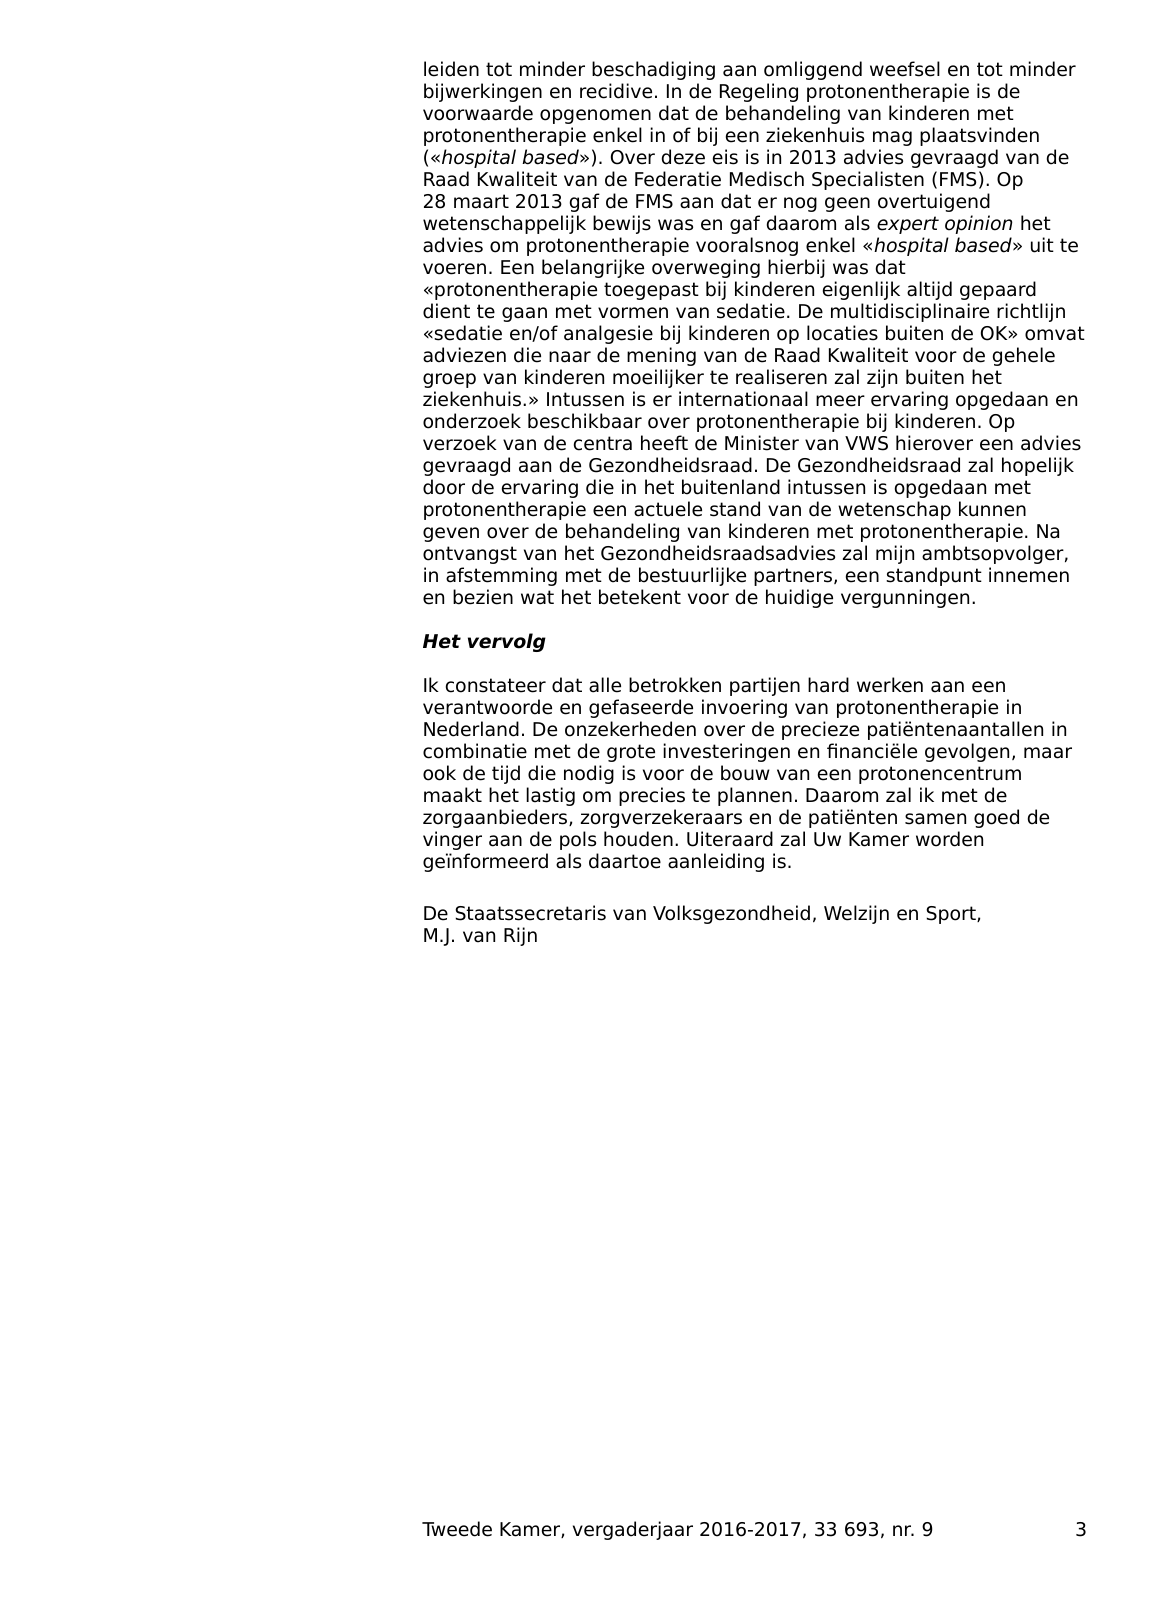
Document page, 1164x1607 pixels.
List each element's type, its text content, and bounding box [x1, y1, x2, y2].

text Ik constateer dat alle betrokken partijen hard werken aan een verantwoorde en gefaseerde invoering van protonentherapie in Nederland. De onzekerheden over de precieze patiëntenaantallen in combinatie met de grote investeringen en financiële gevolgen, maar ook de tijd die nodig is voor de bouw van een protonencentrum maakt het lastig om precies te plannen. Daarom zal ik met de zorgaanbieders, zorgverzekeraars en de patiënten samen goed de vinger aan de pols houden. Uiteraard zal Uw Kamer worden geïnformeerd als daartoe aanleiding is. [422, 675, 1087, 873]
subtitle Het vervolg [422, 631, 1087, 653]
text De Staatssecretaris van Volksgezondheid, Welzijn en Sport, M.J. van Rijn [422, 903, 1087, 947]
text leiden tot minder beschadiging aan omliggend weefsel en tot minder bijwerkingen en recidive. In de Regeling protonentherapie is de voorwaarde opgenomen dat de behandeling van kinderen met protonentherapie enkel in of bij een ziekenhuis mag plaatsvinden («hospital based»). Over deze eis is in 2013 advies gevraagd van de Raad Kwaliteit van de Federatie Medisch Specialisten (FMS). Op 28 maart 2013 gaf de FMS aan dat er nog geen overtuigend wetenschappelijk bewijs was en gaf daarom als expert opinion het advies om protonentherapie vooralsnog enkel «hospital based» uit te voeren. Een belangrijke overweging hierbij was dat «protonentherapie toegepast bij kinderen eigenlijk altijd gepaard dient te gaan met vormen van sedatie. De multidisciplinaire richtlijn «sedatie en/of analgesie bij kinderen op locaties buiten de OK» omvat adviezen die naar de mening van de Raad Kwaliteit voor de gehele groep van kinderen moeilijker te realiseren zal zijn buiten het ziekenhuis.» Intussen is er internationaal meer ervaring opgedaan en onderzoek beschikbaar over protonentherapie bij kinderen. Op verzoek van de centra heeft de Minister van VWS hierover een advies gevraagd aan de Gezondheidsraad. De Gezondheidsraad zal hopelijk door de ervaring die in het buitenland intussen is opgedaan met protonentherapie een actuele stand van de wetenschap kunnen geven over de behandeling van kinderen met protonentherapie. Na ontvangst van het Gezondheidsraadsadvies zal mijn ambtsopvolger, in afstemming met de bestuurlijke partners, een standpunt innemen en bezien wat het betekent voor de huidige vergunningen. [422, 59, 1087, 608]
